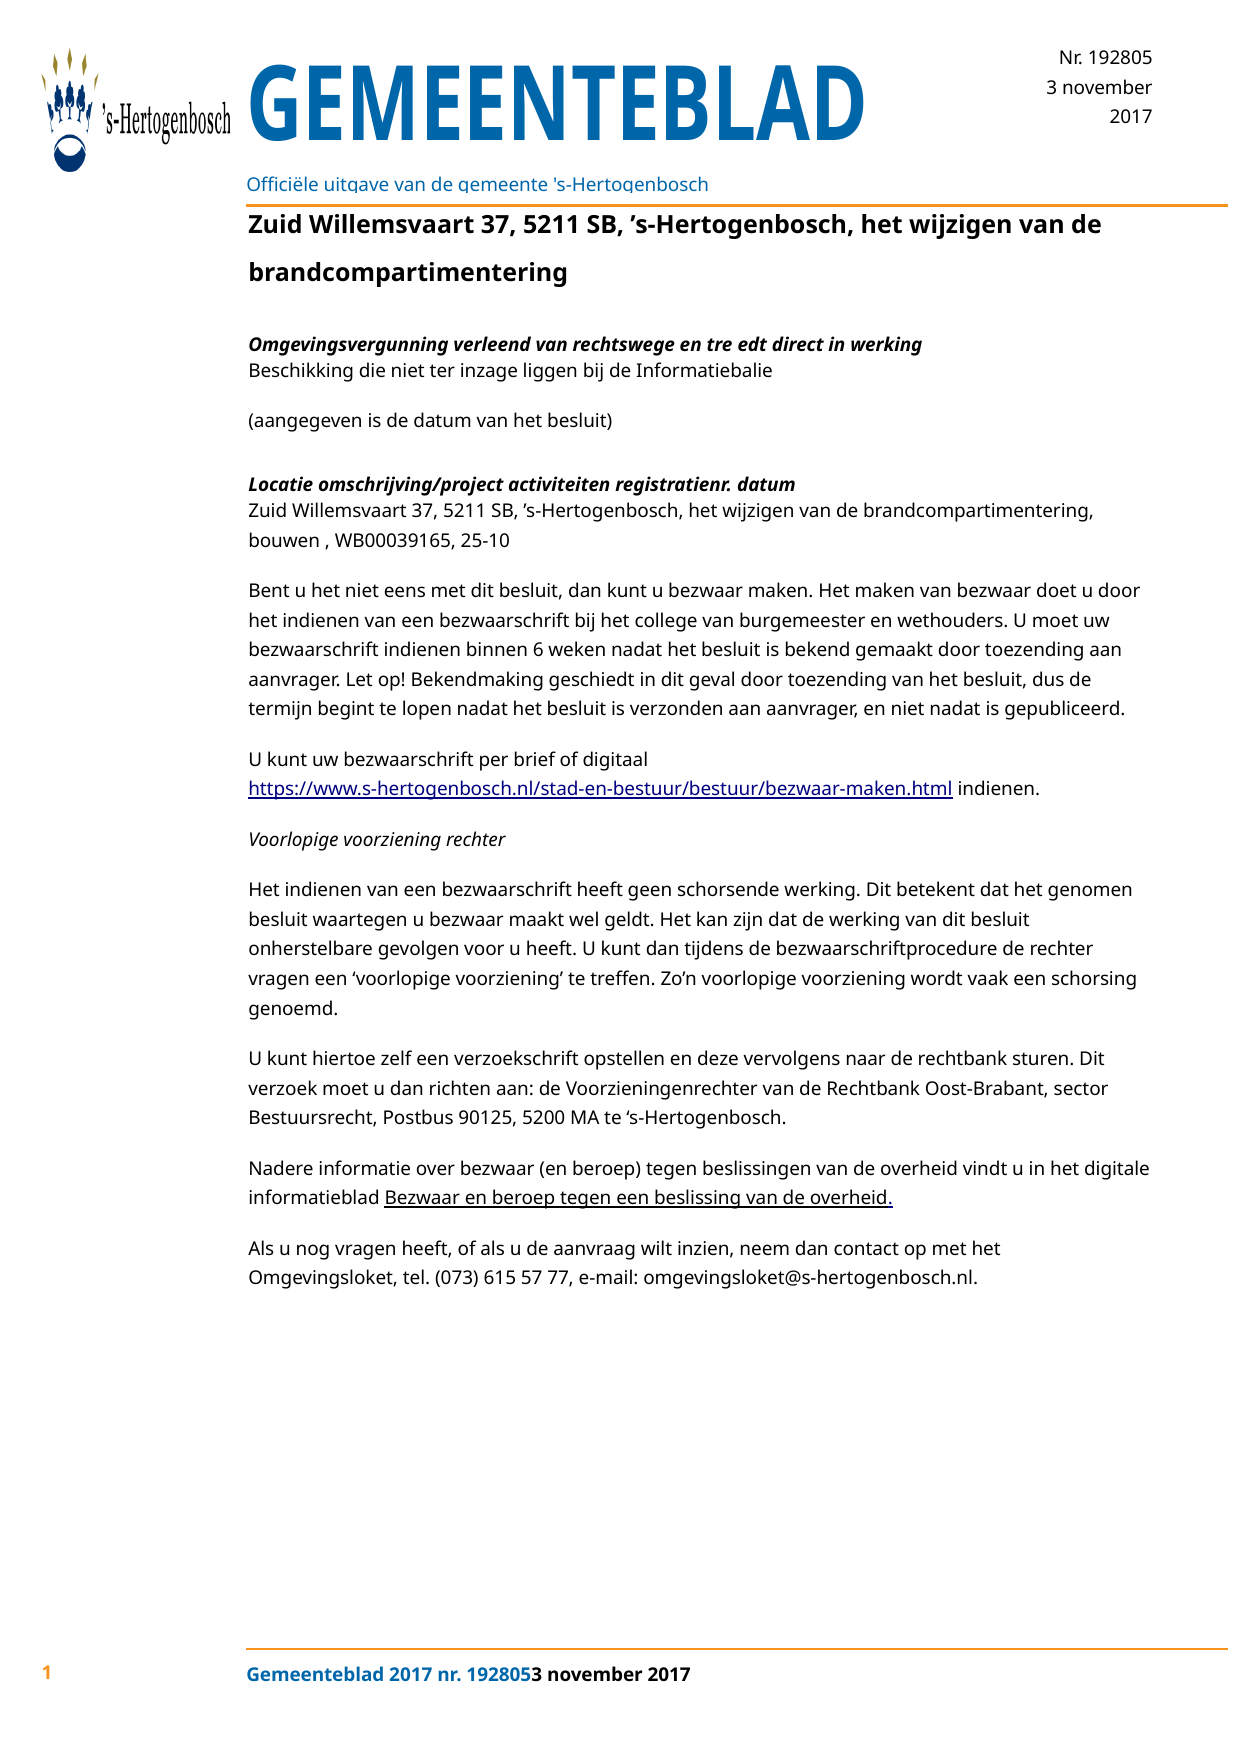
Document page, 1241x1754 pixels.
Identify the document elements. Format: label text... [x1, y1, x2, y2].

text Bent u het niet eens met dit besluit, dan kunt u bezwaar maken. Het maken van bezwaar doet u door het indienen van een bezwaarschrift bij het college van burgemeester en wethouders. U moet uw bezwaarschrift indienen binnen 6 weken nadat het besluit is bekend gemaakt door toezending aan aanvrager. Let op! Bekendmaking geschiedt in dit geval door toezending van het besluit, dus de termijn begint te lopen nadat het besluit is verzonden aan aanvrager, en niet nadat is gepubliceerd. [248, 577, 1152, 721]
text Het indienen van een bezwaarschrift heeft geen schorsende werking. Dit betekent dat het genomen besluit waartegen u bezwaar maakt wel geldt. Het kan zijn dat de werking van dit besluit onherstelbare gevolgen voor u heeft. U kunt dan tijdens de bezwaarschriftprocedure de rechter vragen een ‘voorlopige voorziening’ te treffen. Zo’n voorlopige voorziening wordt vaak een schorsing genoemd. [248, 876, 1152, 1021]
text Beschikking die niet ter inzage liggen bij de Informatiebalie [248, 357, 1152, 383]
text (aangegeven is de datum van het besluit) [248, 408, 1152, 433]
text Nadere informatie over bezwaar (en beroep) tegen beslissingen van de overheid vindt u in het digitale informatieblad Bezwaar en beroep tegen een beslissing van de overheid. [248, 1155, 1152, 1210]
text U kunt uw bezwaarschrift per brief of digitaal https://www.s-hertogenbosch.nl/stad-en-bestuur/bestuur/bezwaar-maken.html indienen. [248, 746, 1152, 801]
picture [41, 47, 231, 172]
text Zuid Willemsvaart 37, 5211 SB, ’s-Hertogenbosch, het wijzigen van de brandcompartimentering, bouwen , WB00039165, 25-10 [248, 497, 1152, 553]
text Als u nog vragen heeft, of als u de aanvraag wilt inzien, neem dan contact op met het Omgevingsloket, tel. (073) 615 57 77, e-mail: omgevingsloket@s-hertogenbosch.nl. [248, 1235, 1152, 1290]
text Locatie omschrijving/project activiteiten registratienr. datum [248, 472, 1152, 497]
text U kunt hiertoe zelf een verzoekschrift opstellen en deze vervolgens naar de rechtbank sturen. Dit verzoek moet u dan richten aan: de Voorzieningenrechter van de Rechtbank Oost-Brabant, sector Bestuursrecht, Postbus 90125, 5200 MA te ‘s-Hertogenbosch. [248, 1045, 1152, 1130]
text Omgevingsvergunning verleend van rechtswege en tre edt direct in werking [248, 331, 1152, 357]
text Zuid Willemsvaart 37, 5211 SB, ’s-Hertogenbosch, het wijzigen van de brandcompartimentering [248, 207, 1152, 288]
text Voorlopige voorziening rechter [248, 826, 1152, 852]
